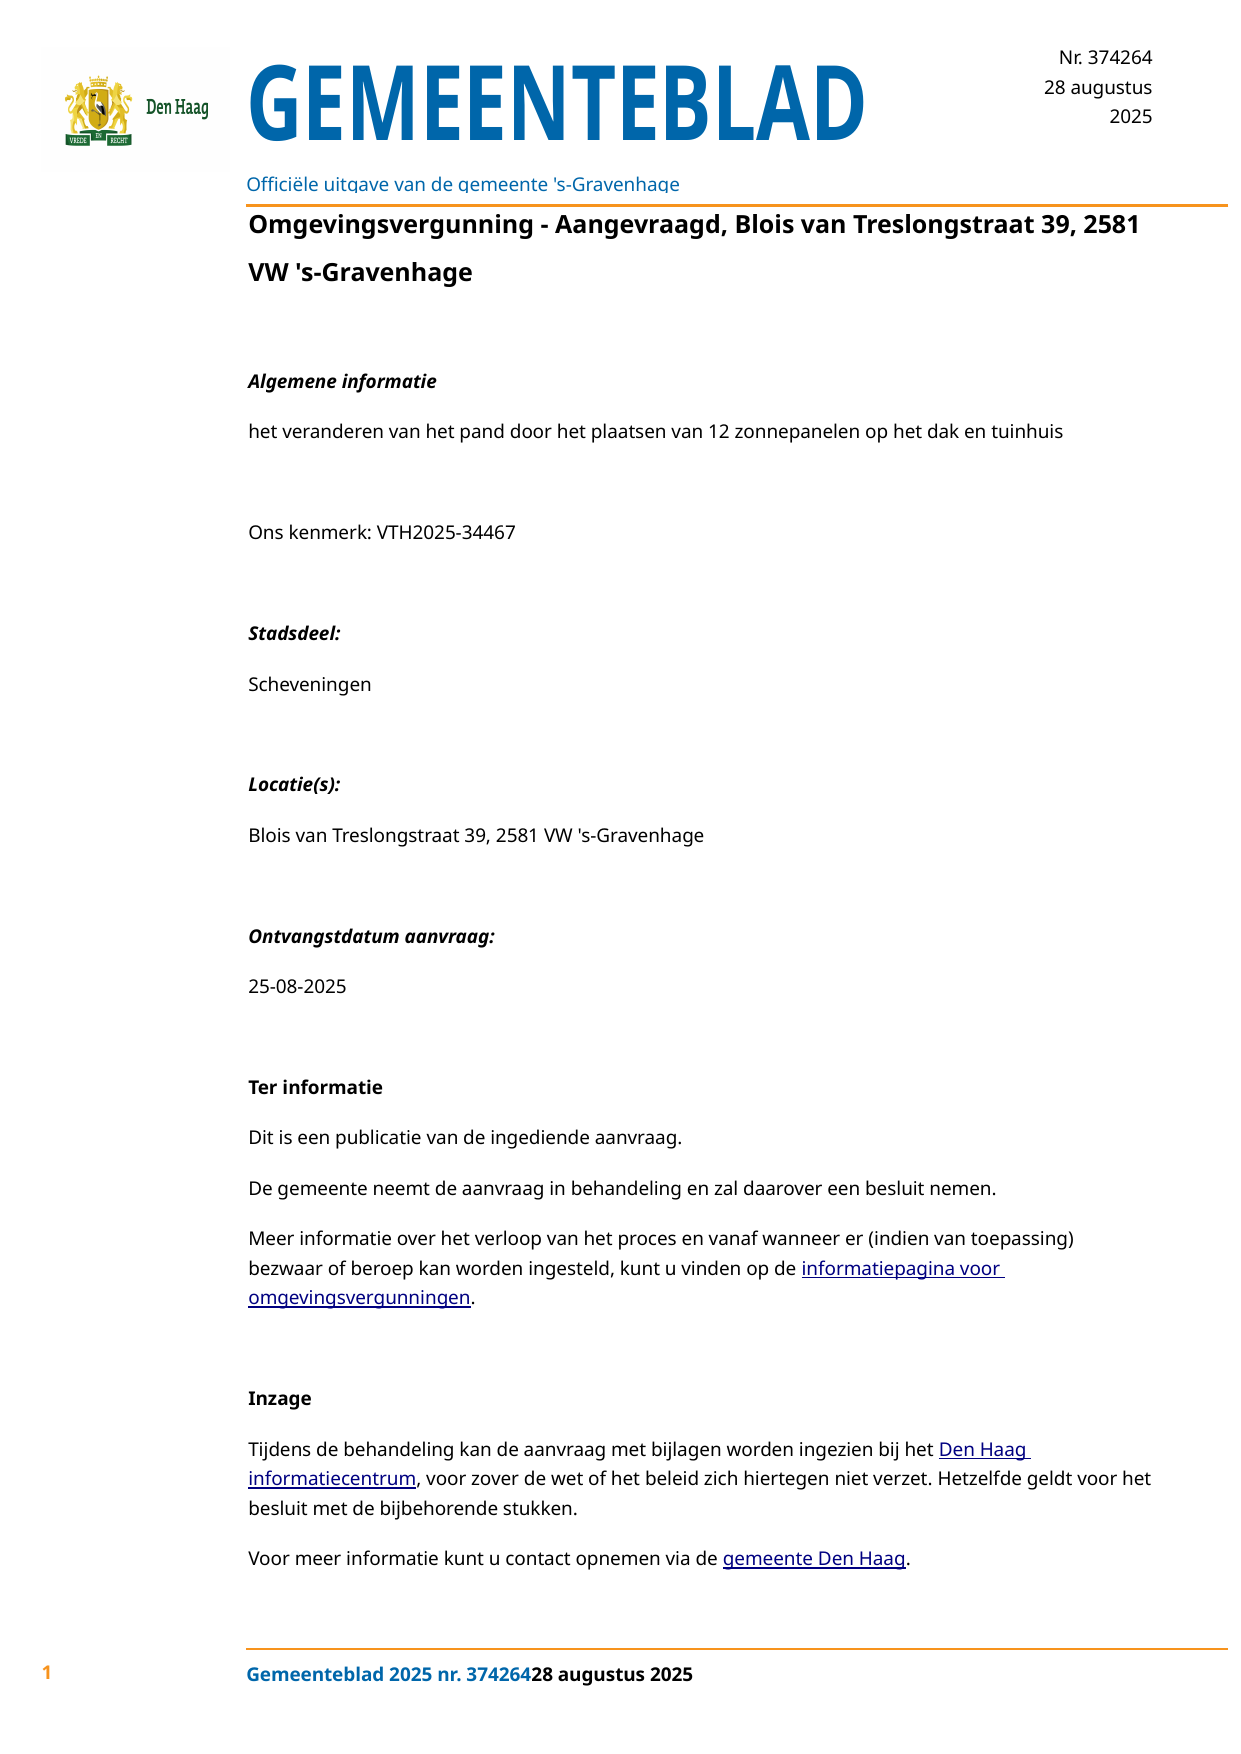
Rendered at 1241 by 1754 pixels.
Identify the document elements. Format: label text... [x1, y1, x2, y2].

text Ons kenmerk: VTH2025-34467 [248, 519, 1152, 545]
text Meer informatie over het verloop van het proces en vanaf wanneer er (indien van toepassing) bezwaar of beroep kan worden ingesteld, kunt u vinden op de informatiepagina voor omgevingsvergunningen. [248, 1225, 1152, 1310]
text Inzage [248, 1385, 1152, 1411]
text Ter informatie [248, 1074, 1152, 1100]
text het veranderen van het pand door het plaatsen van 12 zonnepanelen op het dak en tuinhuis [248, 419, 1152, 444]
text Ontvangstdatum aanvraag: [248, 923, 1152, 949]
text 25-08-2025 [248, 973, 1152, 999]
text Dit is een publicatie van de ingediende aanvraag. [248, 1124, 1152, 1150]
text Locatie(s): [248, 772, 1152, 797]
text Blois van Treslongstraat 39, 2581 VW 's-Gravenhage [248, 822, 1152, 848]
text De gemeente neemt de aanvraag in behandeling en zal daarover een besluit nemen. [248, 1175, 1152, 1201]
text Tijdens de behandeling kan de aanvraag met bijlagen worden ingezien bij het Den Haag informatiecentrum, voor zover de wet of het beleid zich hiertegen niet verzet. Hetzelfde geldt voor het besluit met de bijbehorende stukken. [248, 1436, 1152, 1521]
text Algemene informatie [248, 368, 1152, 394]
text Voor meer informatie kunt u contact opnemen via de gemeente Den Haag. [248, 1545, 1152, 1571]
text Stadsdeel: [248, 620, 1152, 646]
text Omgevingsvergunning - Aangevraagd, Blois van Treslongstraat 39, 2581 VW 's-Gravenhage [248, 207, 1152, 288]
picture [41, 47, 231, 172]
text Scheveningen [248, 671, 1152, 697]
